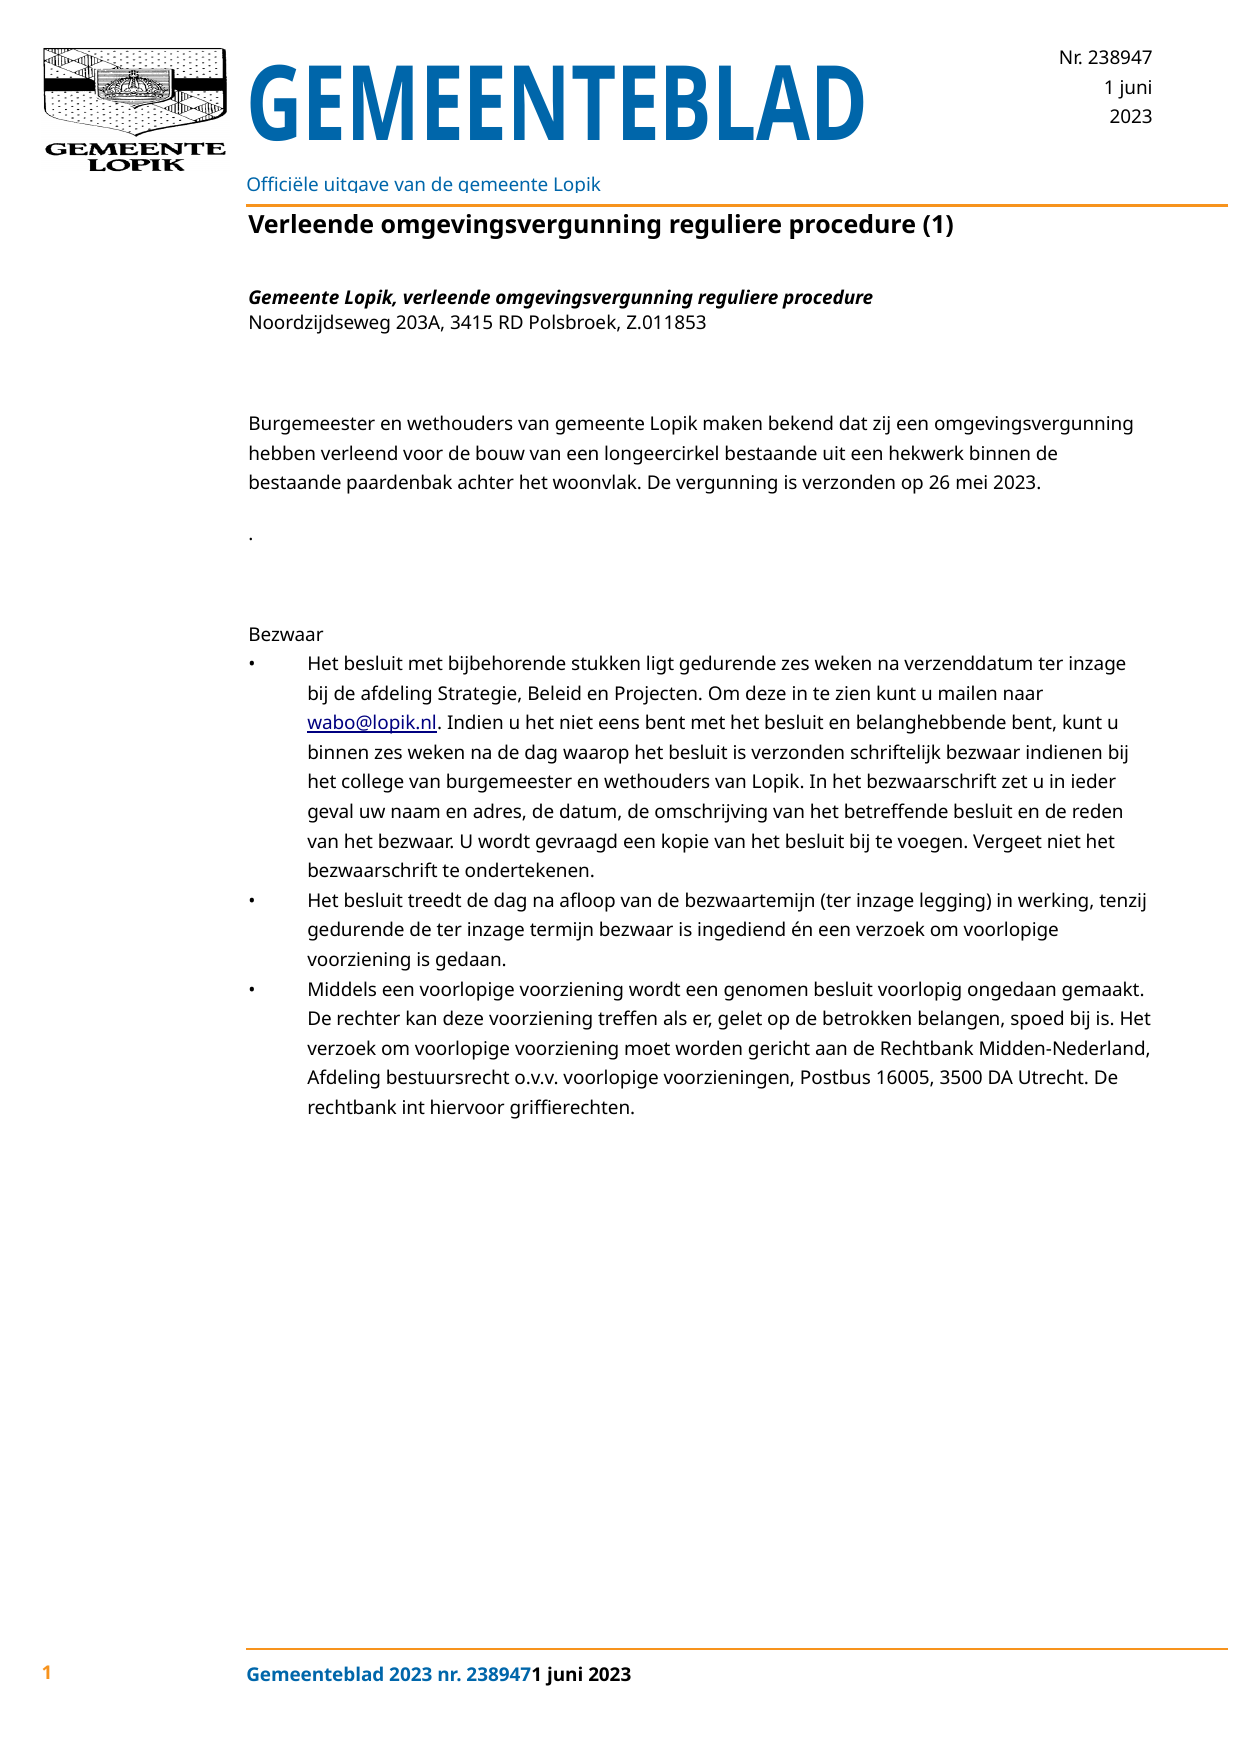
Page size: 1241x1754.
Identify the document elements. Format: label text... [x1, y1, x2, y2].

picture [41, 47, 231, 172]
text Noordzijdseweg 203A, 3415 RD Polsbroek, Z.011853 [248, 309, 1152, 335]
list Het besluit met bijbehorende stukken ligt gedurende zes weken na verzenddatum ter inzage bij de afdeling Strategie, Beleid en Projecten. Om deze in te zien kunt u mailen naar wabo@lopik.nl. Indien u het niet eens bent met het besluit en belanghebbende bent, kunt u binnen zes weken na de dag waarop het besluit is verzonden schriftelijk bezwaar indienen bij het college van burgemeester en wethouders van Lopik. In het bezwaarschrift zet u in ieder geval uw naam en adres, de datum, de omschrijving van het betreffende besluit en de reden van het bezwaar. U wordt gevraagd een kopie van het besluit bij te voegen. Vergeet niet het bezwaarschrift te ondertekenen. [248, 650, 1152, 883]
text . [248, 520, 1152, 546]
text Burgemeester en wethouders van gemeente Lopik maken bekend dat zij een omgevingsvergunning hebben verleend voor de bouw van een longeercirkel bestaande uit een hekwerk binnen de bestaande paardenbak achter het woonvlak. De vergunning is verzonden op 26 mei 2023. [248, 410, 1152, 495]
text Verleende omgevingsvergunning reguliere procedure (1) [248, 207, 1152, 241]
text Bezwaar [248, 621, 1152, 647]
list Middels een voorlopige voorziening wordt een genomen besluit voorlopig ongedaan gemaakt. De rechter kan deze voorziening treffen als er, gelet op de betrokken belangen, spoed bij is. Het verzoek om voorlopige voorziening moet worden gericht aan de Rechtbank Midden-Nederland, Afdeling bestuursrecht o.v.v. voorlopige voorzieningen, Postbus 16005, 3500 DA Utrecht. De rechtbank int hiervoor griffierechten. [248, 976, 1152, 1120]
text Gemeente Lopik, verleende omgevingsvergunning reguliere procedure [248, 284, 1152, 309]
list Het besluit treedt de dag na afloop van de bezwaartemijn (ter inzage legging) in werking, tenzij gedurende de ter inzage termijn bezwaar is ingediend én een verzoek om voorlopige voorziening is gedaan. [248, 887, 1152, 972]
